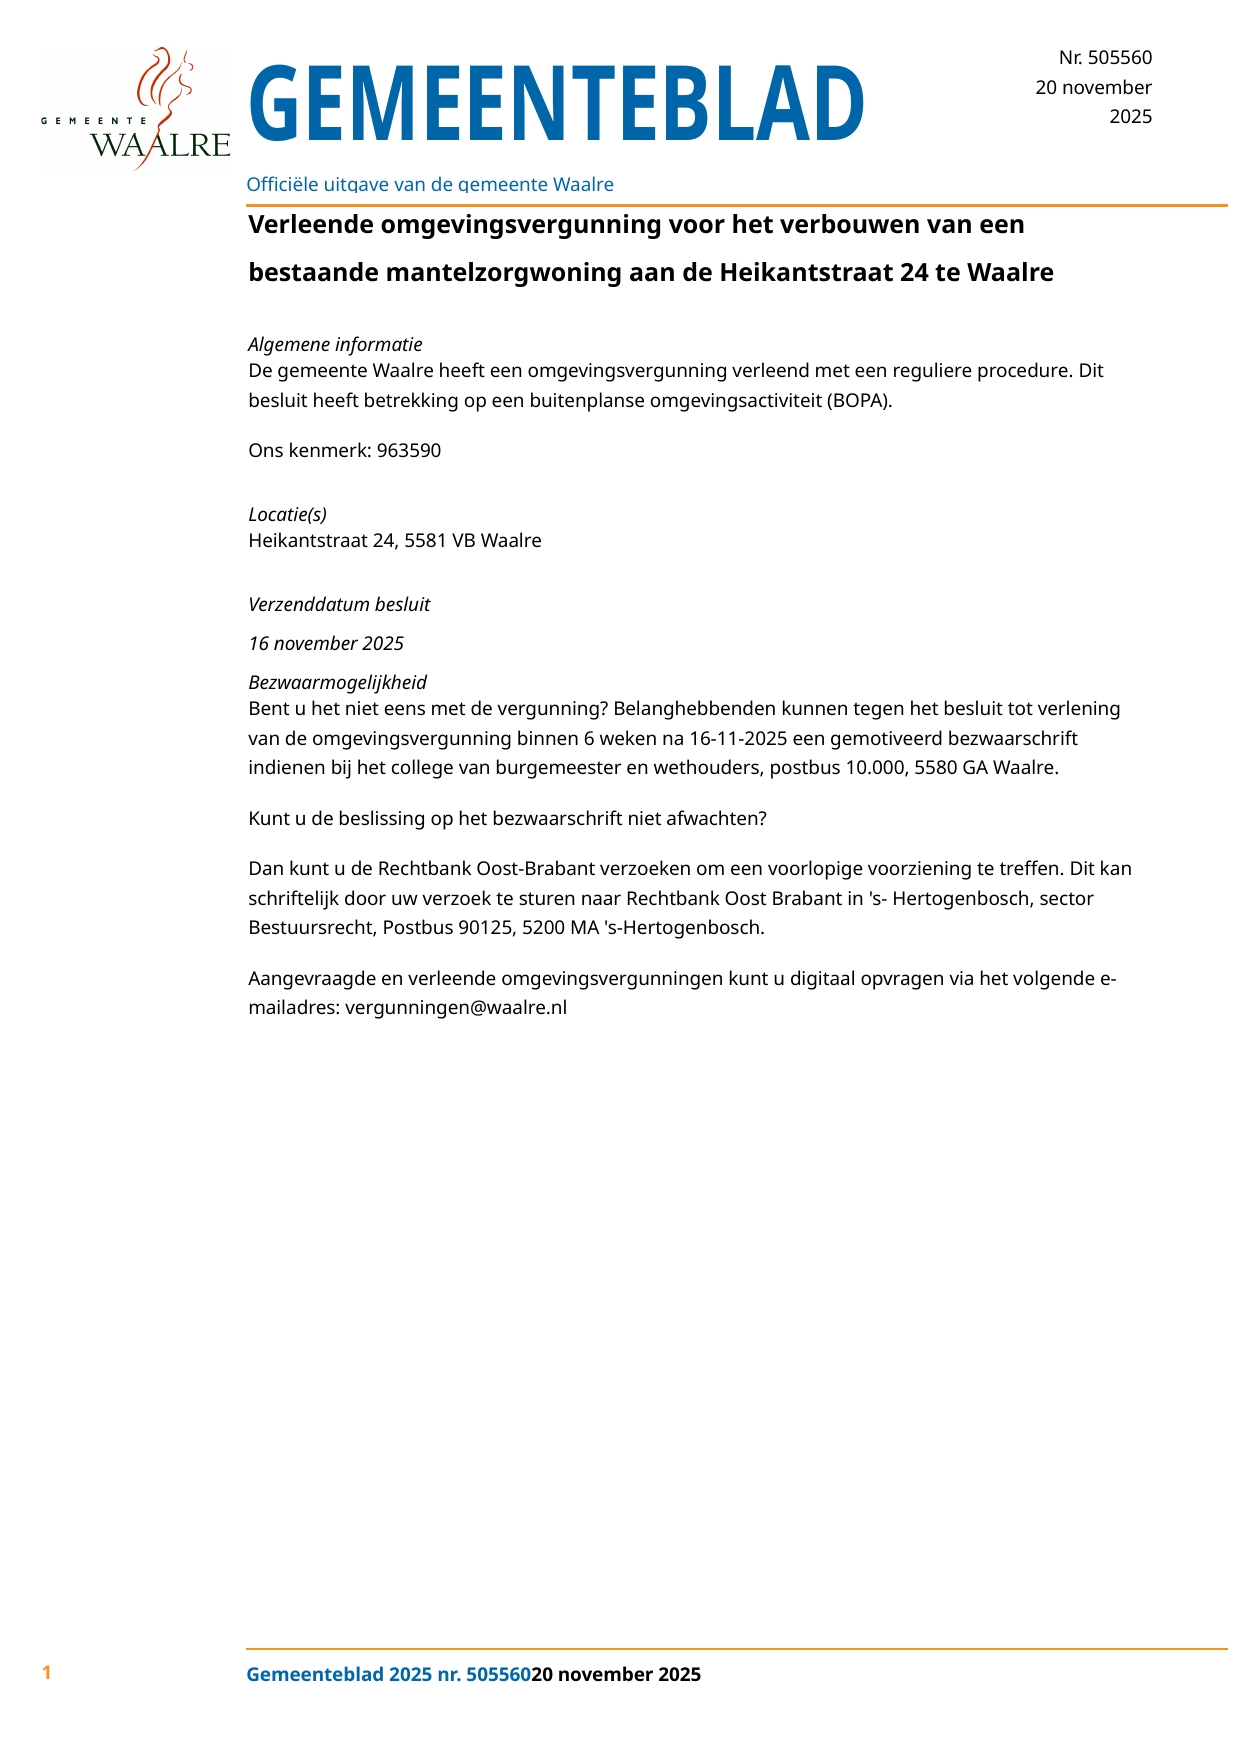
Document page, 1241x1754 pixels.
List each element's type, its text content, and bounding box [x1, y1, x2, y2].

text Ons kenmerk: 963590 [248, 437, 1152, 463]
text Heikantstraat 24, 5581 VB Waalre [248, 527, 1152, 553]
text Bent u het niet eens met de vergunning? Belanghebbenden kunnen tegen het besluit tot verlening van de omgevingsvergunning binnen 6 weken na 16-11-2025 een gemotiveerd bezwaarschrift indienen bij het college van burgemeester en wethouders, postbus 10.000, 5580 GA Waalre. [248, 695, 1152, 780]
text 16 november 2025 [248, 630, 1152, 656]
text Bezwaarmogelijkheid [248, 669, 1152, 695]
text Locatie(s) [248, 501, 1152, 527]
text Aangevraagde en verleende omgevingsvergunningen kunt u digitaal opvragen via het volgende e-mailadres: vergunningen@waalre.nl [248, 965, 1152, 1020]
text Verleende omgevingsvergunning voor het verbouwen van een bestaande mantelzorgwoning aan de Heikantstraat 24 te Waalre [248, 207, 1152, 288]
picture [41, 47, 231, 172]
text Verzenddatum besluit [248, 591, 1152, 617]
text Dan kunt u de Rechtbank Oost-Brabant verzoeken om een voorlopige voorziening te treffen. Dit kan schriftelijk door uw verzoek te sturen naar Rechtbank Oost Brabant in 's- Hertogenbosch, sector Bestuursrecht, Postbus 90125, 5200 MA 's-Hertogenbosch. [248, 855, 1152, 940]
text Algemene informatie [248, 331, 1152, 357]
text De gemeente Waalre heeft een omgevingsvergunning verleend met een reguliere procedure. Dit besluit heeft betrekking op een buitenplanse omgevingsactiviteit (BOPA). [248, 357, 1152, 412]
text Kunt u de beslissing op het bezwaarschrift niet afwachten? [248, 805, 1152, 830]
